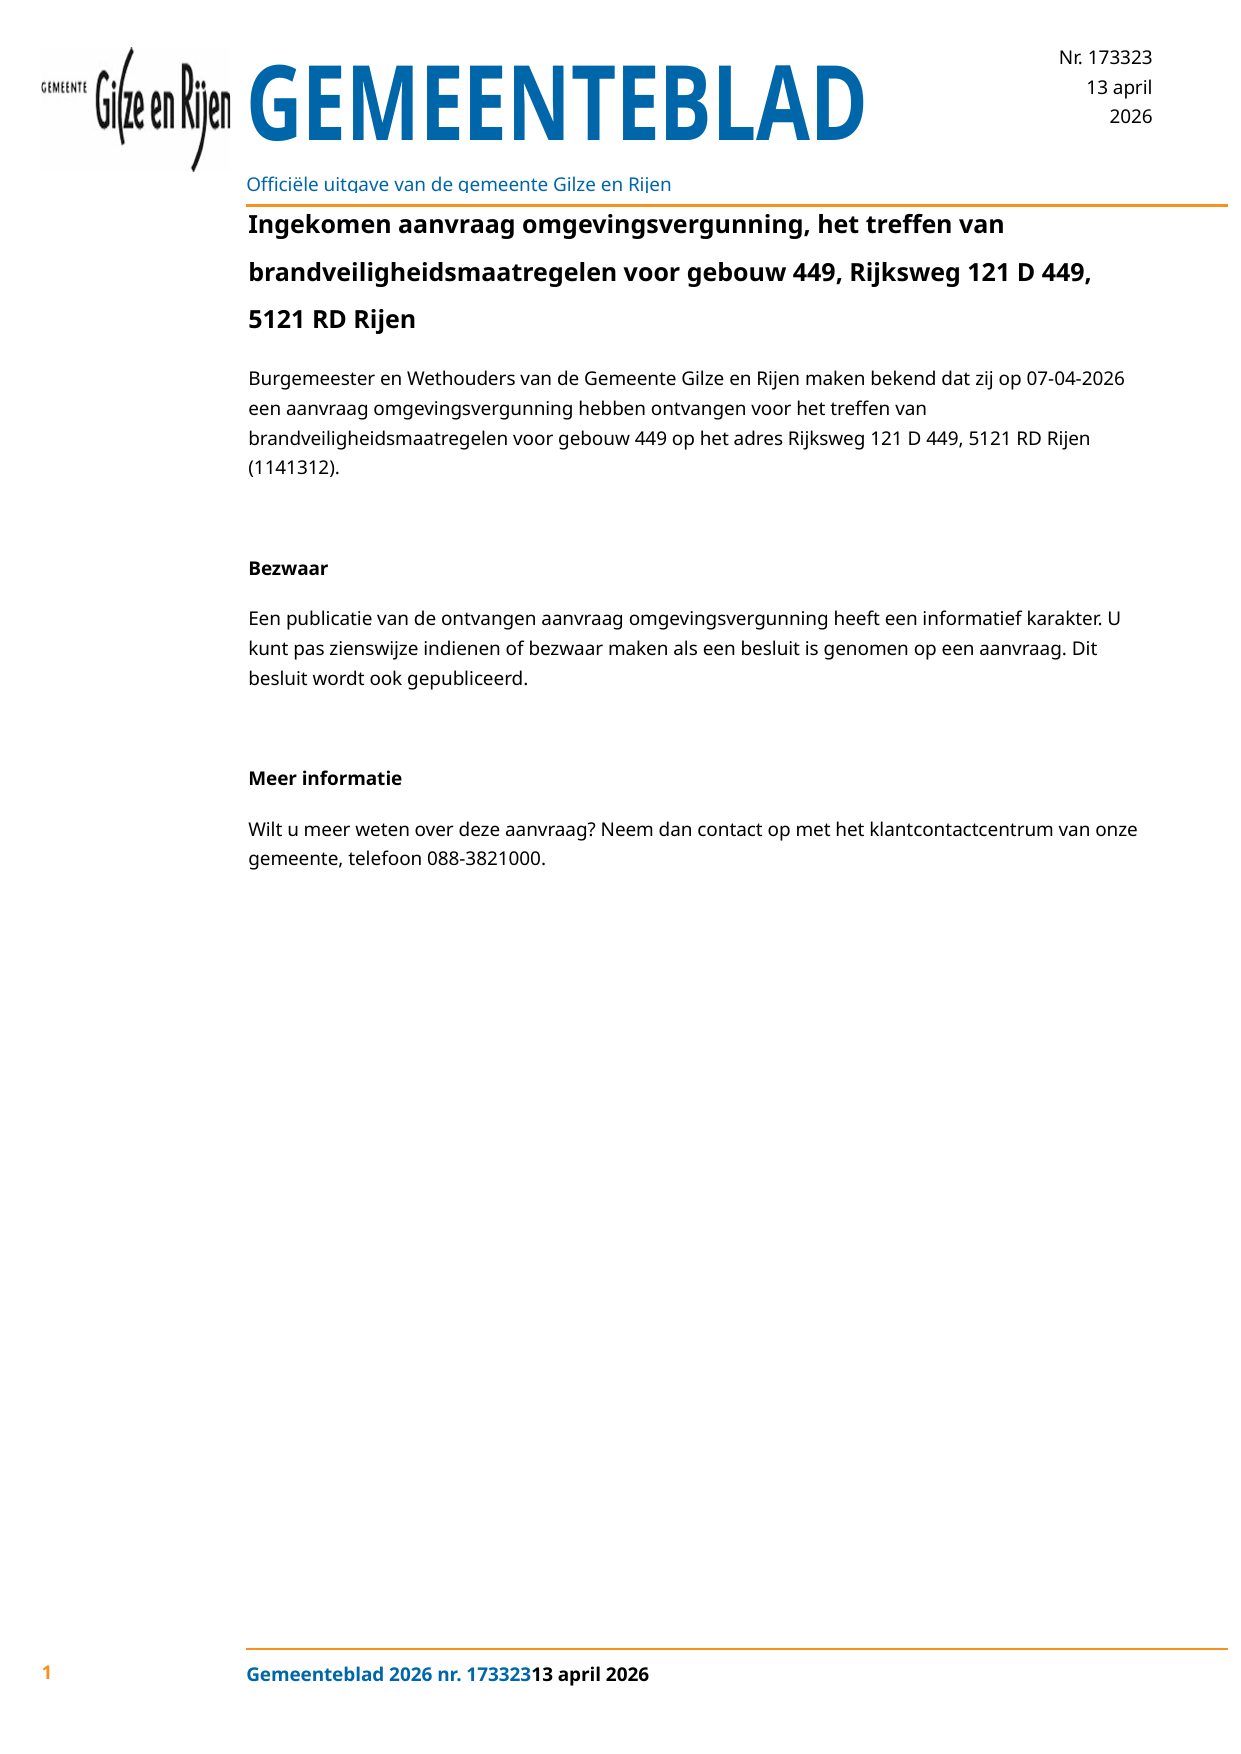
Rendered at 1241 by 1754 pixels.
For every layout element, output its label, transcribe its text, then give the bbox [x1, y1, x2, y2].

text Ingekomen aanvraag omgevingsvergunning, het treffen van brandveiligheidsmaatregelen voor gebouw 449, Rijksweg 121 D 449, 5121 RD Rijen [248, 207, 1152, 336]
text Meer informatie [248, 766, 1152, 791]
text Bezwaar [248, 555, 1152, 581]
text Burgemeester en Wethouders van de Gemeente Gilze en Rijen maken bekend dat zij op 07-04-2026 een aanvraag omgevingsvergunning hebben ontvangen voor het treffen van brandveiligheidsmaatregelen voor gebouw 449 op het adres Rijksweg 121 D 449, 5121 RD Rijen (1141312). [248, 366, 1152, 480]
text Wilt u meer weten over deze aanvraag? Neem dan contact op met het klantcontactcentrum van onze gemeente, telefoon 088-3821000. [248, 816, 1152, 871]
picture [41, 47, 231, 172]
text Een publicatie van de ontvangen aanvraag omgevingsvergunning heeft een informatief karakter. U kunt pas zienswijze indienen of bezwaar maken als een besluit is genomen op een aanvraag. Dit besluit wordt ook gepubliceerd. [248, 606, 1152, 690]
